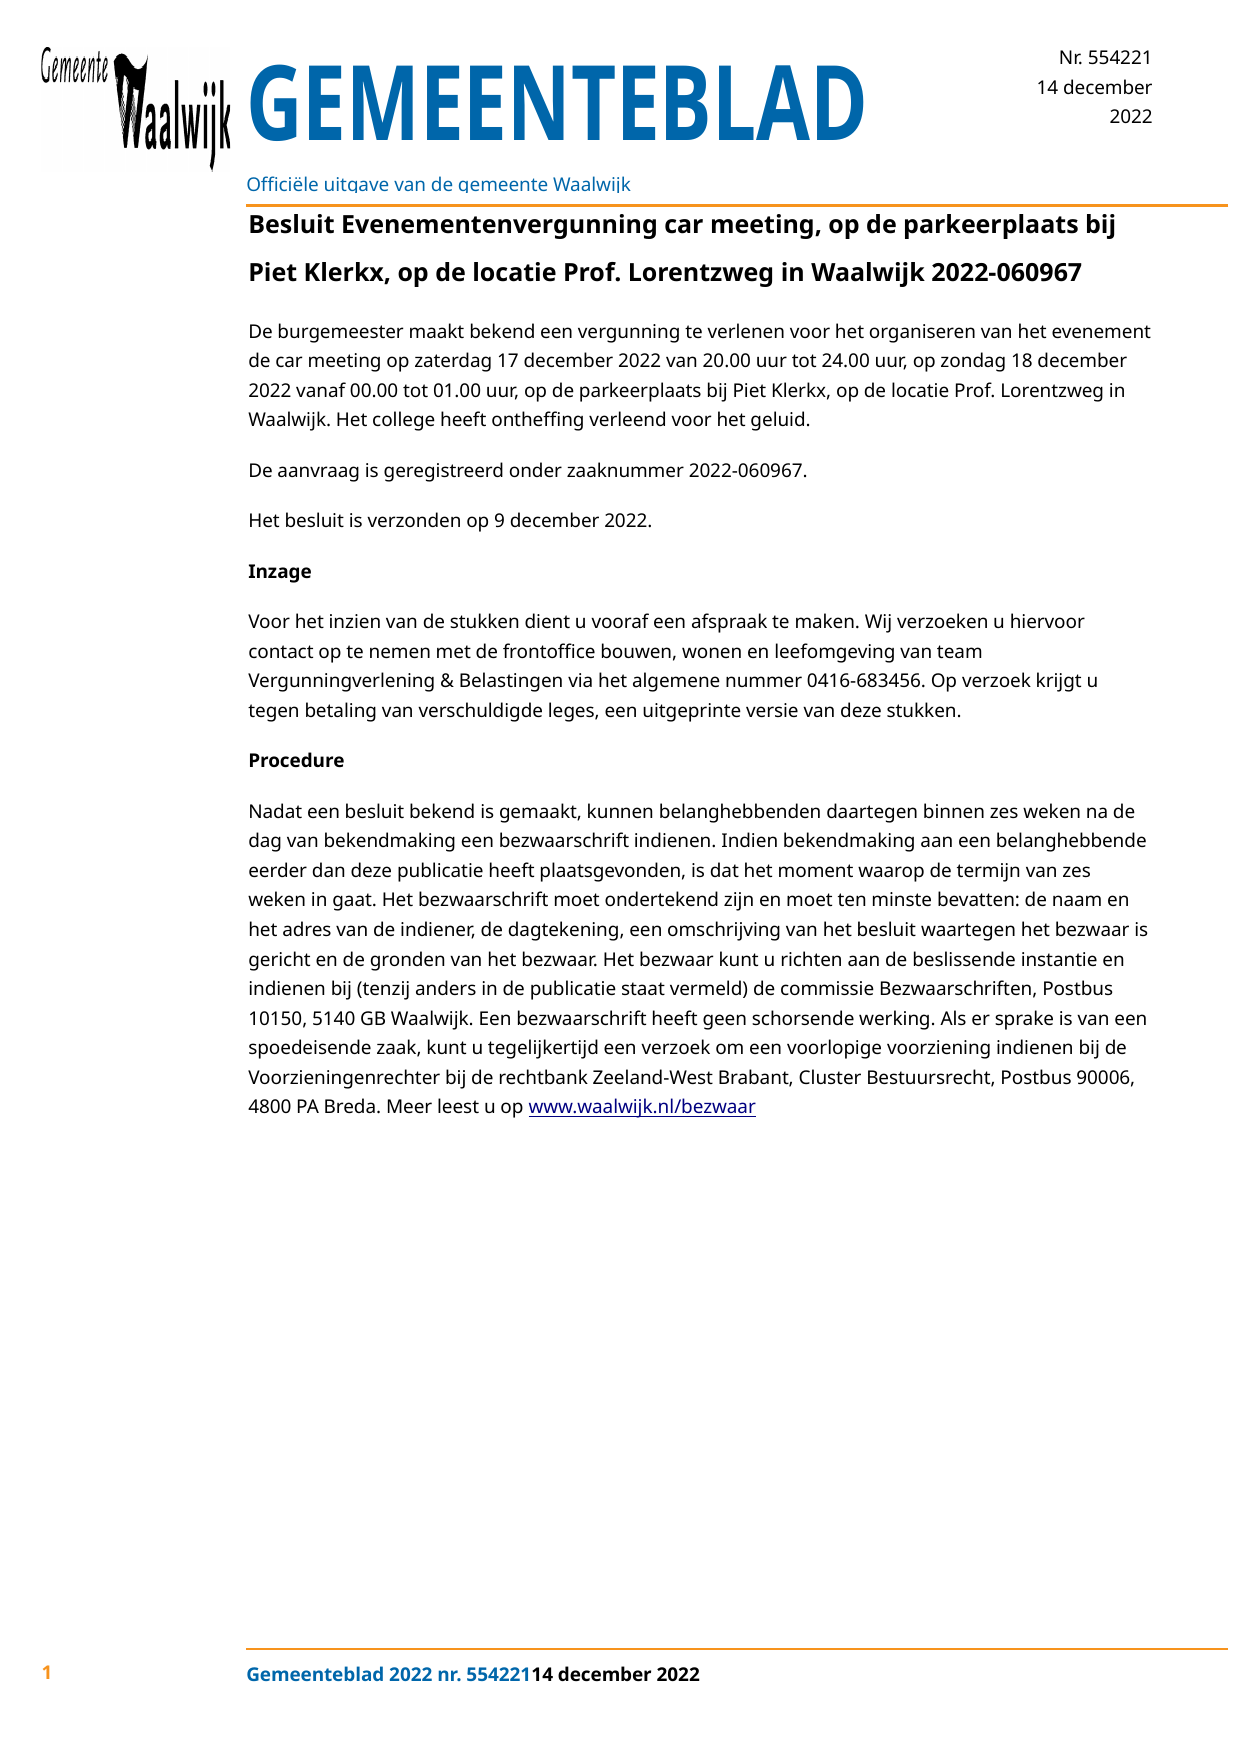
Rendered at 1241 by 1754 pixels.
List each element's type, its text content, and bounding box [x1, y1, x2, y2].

picture [41, 47, 231, 172]
text Nadat een besluit bekend is gemaakt, kunnen belanghebbenden daartegen binnen zes weken na de dag van bekendmaking een bezwaarschrift indienen. Indien bekendmaking aan een belanghebbende eerder dan deze publicatie heeft plaatsgevonden, is dat het moment waarop de termijn van zes weken in gaat. Het bezwaarschrift moet ondertekend zijn en moet ten minste bevatten: de naam en het adres van de indiener, de dagtekening, een omschrijving van het besluit waartegen het bezwaar is gericht en de gronden van het bezwaar. Het bezwaar kunt u richten aan de beslissende instantie en indienen bij (tenzij anders in de publicatie staat vermeld) de commissie Bezwaarschriften, Postbus 10150, 5140 GB Waalwijk. Een bezwaarschrift heeft geen schorsende werking. Als er sprake is van een spoedeisende zaak, kunt u tegelijkertijd een verzoek om een voorlopige voorziening indienen bij de Voorzieningenrechter bij de rechtbank Zeeland-West Brabant, Cluster Bestuursrecht, Postbus 90006, 4800 PA Breda. Meer leest u op www.waalwijk.nl/bezwaar [248, 798, 1152, 1119]
text Voor het inzien van de stukken dient u vooraf een afspraak te maken. Wij verzoeken u hiervoor contact op te nemen met de frontoffice bouwen, wonen en leefomgeving van team Vergunningverlening & Belastingen via het algemene nummer 0416-683456. Op verzoek krijgt u tegen betaling van verschuldigde leges, een uitgeprinte versie van deze stukken. [248, 608, 1152, 723]
text De aanvraag is geregistreerd onder zaaknummer 2022-060967. [248, 457, 1152, 483]
text Procedure [248, 747, 1152, 773]
text Het besluit is verzonden op 9 december 2022. [248, 507, 1152, 533]
text De burgemeester maakt bekend een vergunning te verlenen voor het organiseren van het evenement de car meeting op zaterdag 17 december 2022 van 20.00 uur tot 24.00 uur, op zondag 18 december 2022 vanaf 00.00 tot 01.00 uur, op de parkeerplaats bij Piet Klerkx, op de locatie Prof. Lorentzweg in Waalwijk. Het college heeft ontheffing verleend voor het geluid. [248, 318, 1152, 432]
text Besluit Evenementenvergunning car meeting, op de parkeerplaats bij Piet Klerkx, op de locatie Prof. Lorentzweg in Waalwijk 2022-060967 [248, 207, 1152, 288]
text Inzage [248, 558, 1152, 584]
